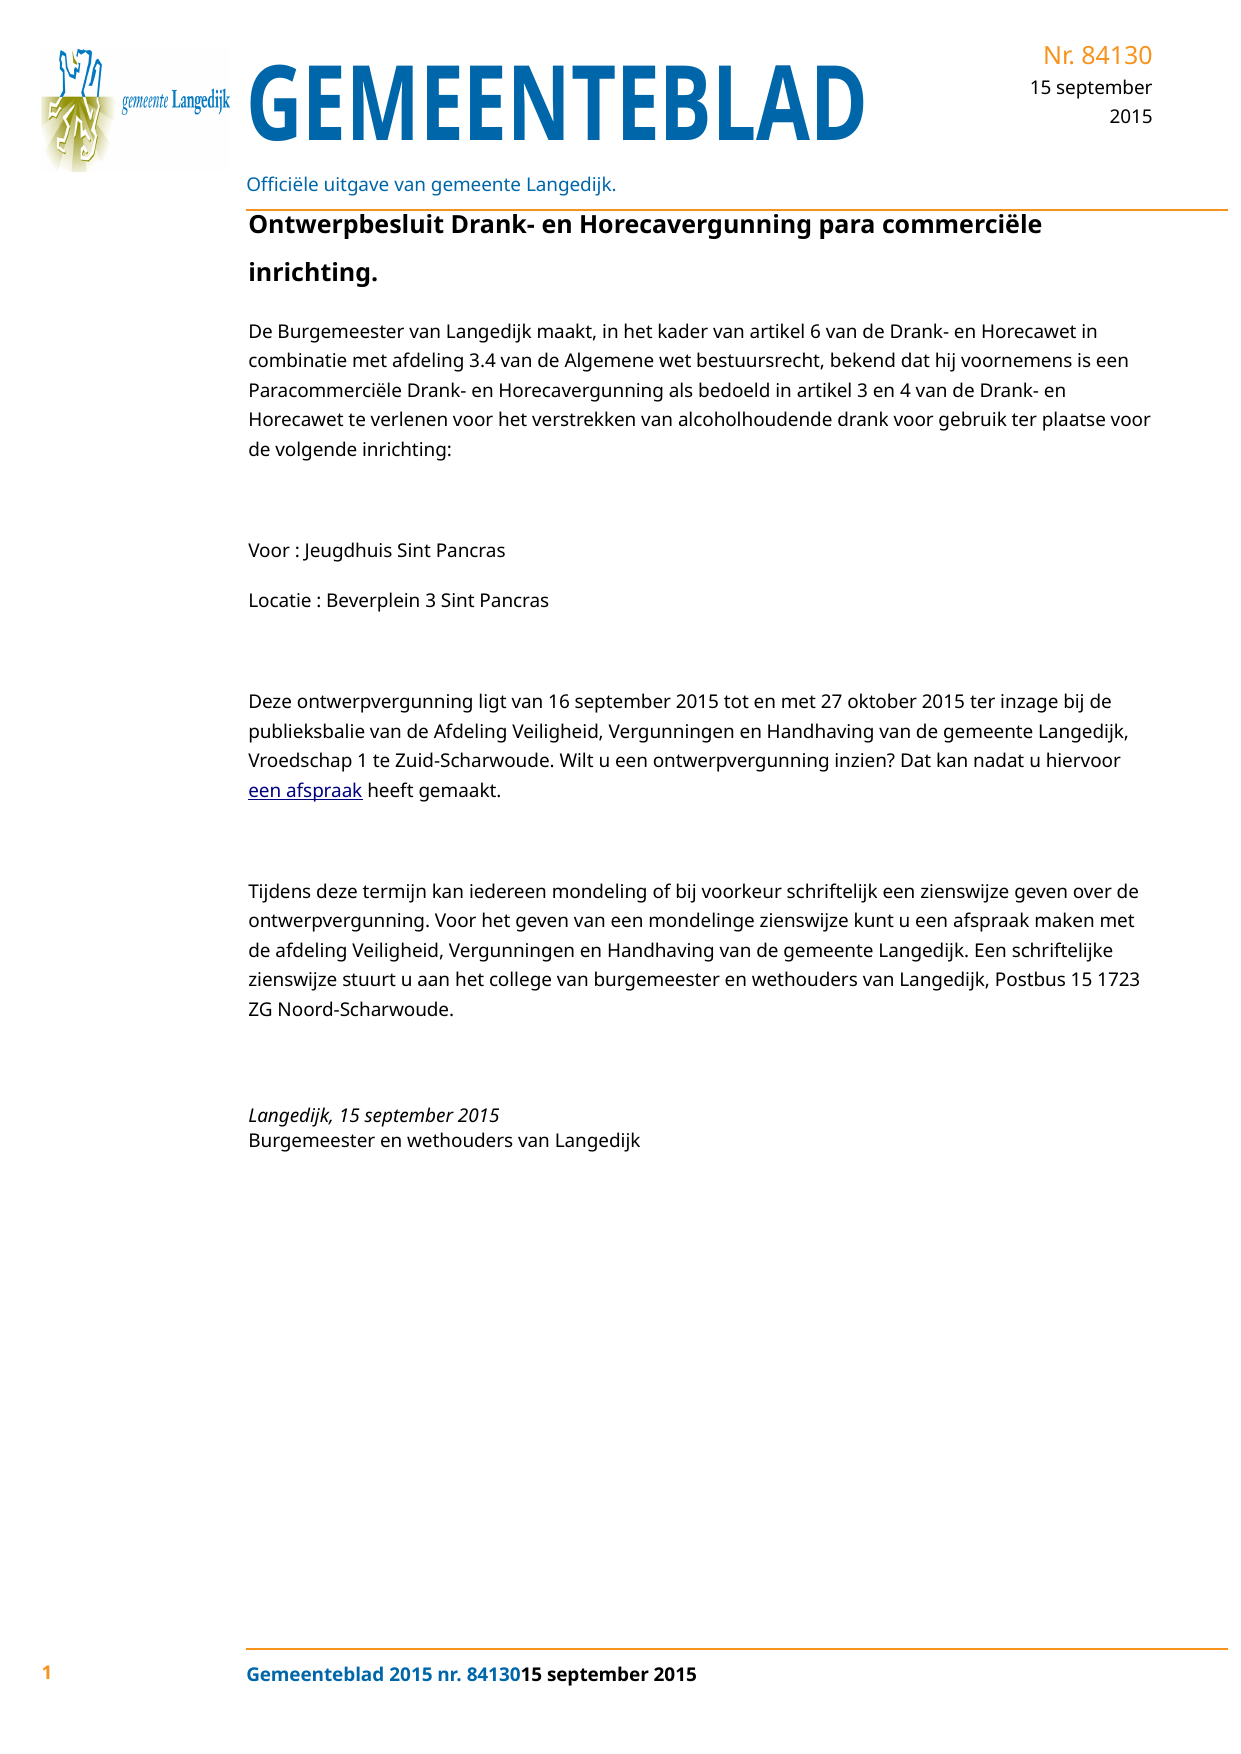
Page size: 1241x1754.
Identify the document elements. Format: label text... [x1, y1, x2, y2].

text Ontwerpbesluit Drank- en Horecavergunning para commerciële inrichting. [248, 211, 1152, 288]
text Tijdens deze termijn kan iedereen mondeling of bij voorkeur schriftelijk een zienswijze geven over de ontwerpvergunning. Voor het geven van een mondelinge zienswijze kunt u een afspraak maken met de afdeling Veiligheid, Vergunningen en Handhaving van de gemeente Langedijk. Een schriftelijke zienswijze stuurt u aan het college van burgemeester en wethouders van Langedijk, Postbus 15 1723 ZG Noord-Scharwoude. [248, 878, 1152, 1022]
picture [41, 47, 231, 172]
text De Burgemeester van Langedijk maakt, in het kader van artikel 6 van de Drank- en Horecawet in combinatie met afdeling 3.4 van de Algemene wet bestuursrecht, bekend dat hij voornemens is een Paracommerciële Drank- en Horecavergunning als bedoeld in artikel 3 en 4 van de Drank- en Horecawet te verlenen voor het verstrekken van alcoholhoudende drank voor gebruik ter plaatse voor de volgende inrichting: [248, 318, 1152, 462]
text Deze ontwerpvergunning ligt van 16 september 2015 tot en met 27 oktober 2015 ter inzage bij de publieksbalie van de Afdeling Veiligheid, Vergunningen en Handhaving van de gemeente Langedijk, Vroedschap 1 te Zuid-Scharwoude. Wilt u een ontwerpvergunning inzien? Dat kan nadat u hiervoor een afspraak heeft gemaakt. [248, 688, 1152, 803]
text Locatie : Beverplein 3 Sint Pancras [248, 587, 1152, 613]
text Langedijk, 15 september 2015 [248, 1102, 1152, 1128]
text Voor : Jeugdhuis Sint Pancras [248, 537, 1152, 563]
text Burgemeester en wethouders van Langedijk [248, 1128, 1152, 1153]
